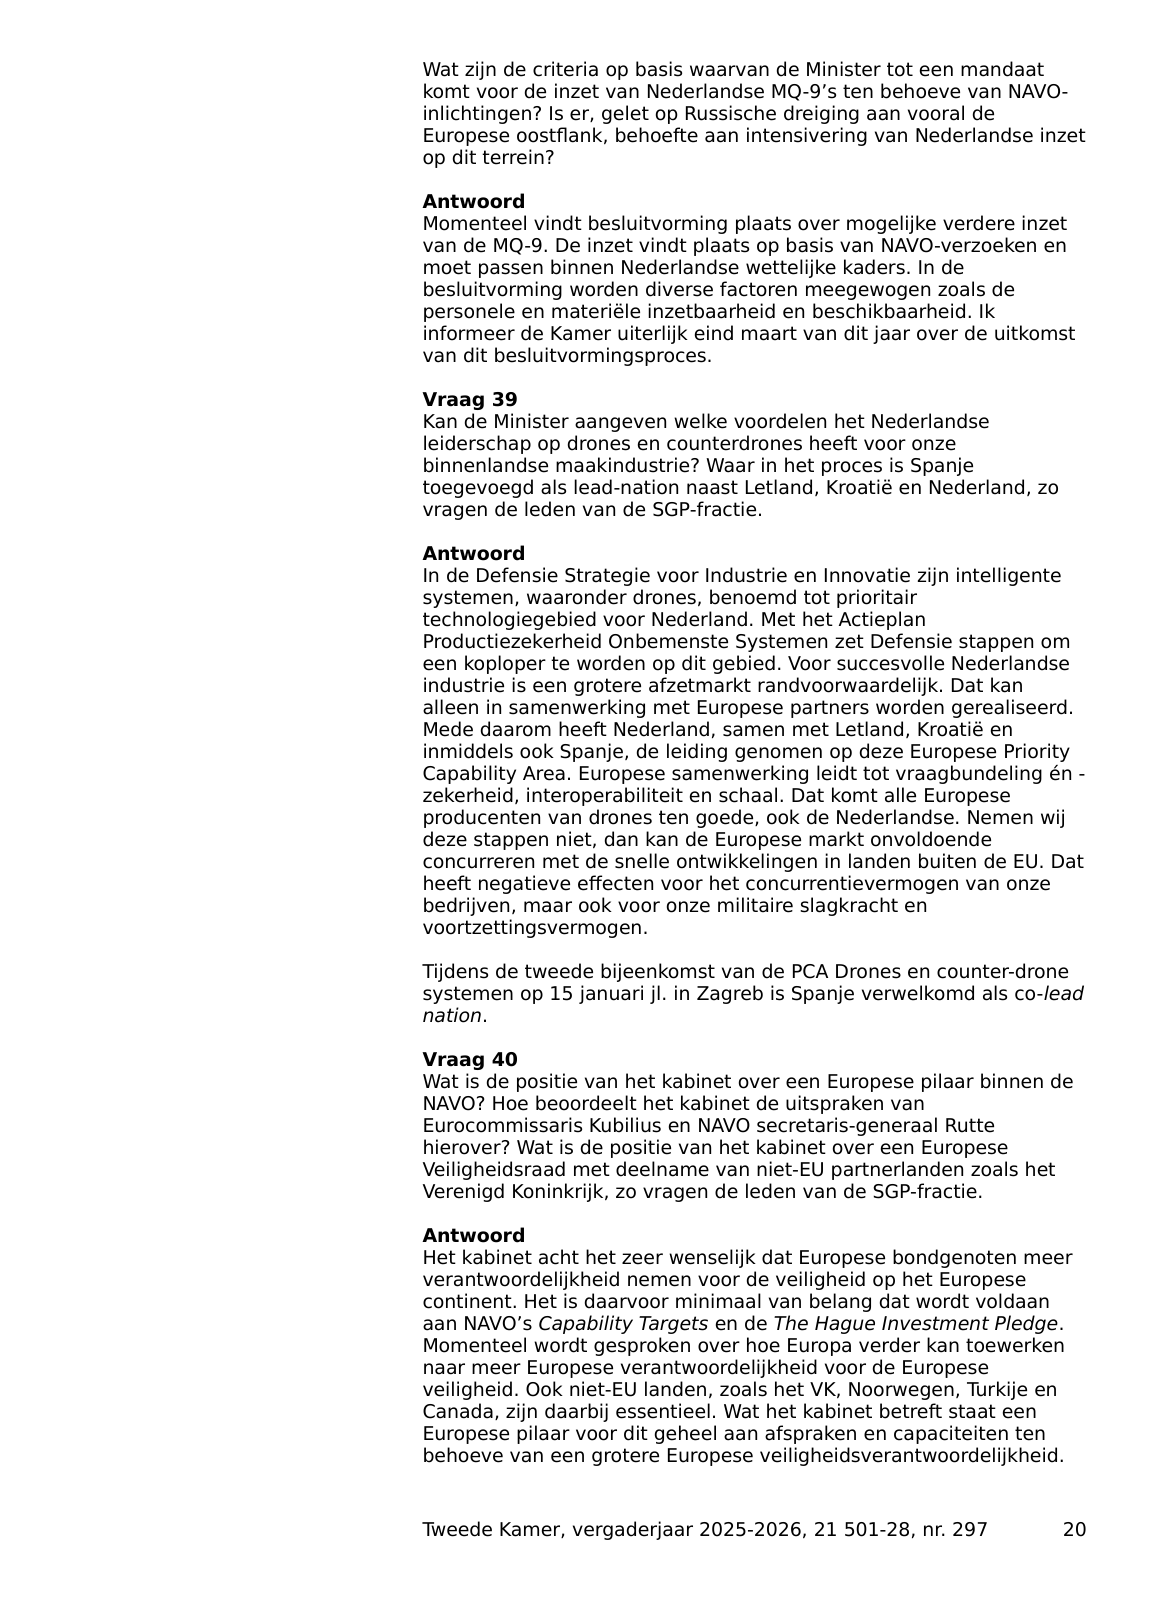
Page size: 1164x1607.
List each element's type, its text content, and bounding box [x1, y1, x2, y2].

text Het kabinet acht het zeer wenselijk dat Europese bondgenoten meer verantwoordelijkheid nemen voor de veiligheid op het Europese continent. Het is daarvoor minimaal van belang dat wordt voldaan aan NAVO’s Capability Targets en de The Hague Investment Pledge. Momenteel wordt gesproken over hoe Europa verder kan toewerken naar meer Europese verantwoordelijkheid voor de Europese veiligheid. Ook niet-EU landen, zoals het VK, Noorwegen, Turkije en Canada, zijn daarbij essentieel. Wat het kabinet betreft staat een Europese pilaar voor dit geheel aan afspraken en capaciteiten ten behoeve van een grotere Europese veiligheidsverantwoordelijkheid. [422, 1247, 1087, 1467]
text Antwoord [422, 1225, 1087, 1247]
text Vraag 39 [422, 389, 1087, 411]
text Antwoord [422, 191, 1087, 213]
text In de Defensie Strategie voor Industrie en Innovatie zijn intelligente systemen, waaronder drones, benoemd tot prioritair technologiegebied voor Nederland. Met het Actieplan Productiezekerheid Onbemenste Systemen zet Defensie stappen om een koploper te worden op dit gebied. Voor succesvolle Nederlandse industrie is een grotere afzetmarkt randvoorwaardelijk. Dat kan alleen in samenwerking met Europese partners worden gerealiseerd. Mede daarom heeft Nederland, samen met Letland, Kroatië en inmiddels ook Spanje, de leiding genomen op deze Europese Priority Capability Area. Europese samenwerking leidt tot vraagbundeling én -zekerheid, interoperabiliteit en schaal. Dat komt alle Europese producenten van drones ten goede, ook de Nederlandse. Nemen wij deze stappen niet, dan kan de Europese markt onvoldoende concurreren met de snelle ontwikkelingen in landen buiten de EU. Dat heeft negatieve effecten voor het concurrentievermogen van onze bedrijven, maar ook voor onze militaire slagkracht en voortzettingsvermogen. [422, 565, 1087, 939]
text Antwoord [422, 543, 1087, 565]
text Momenteel vindt besluitvorming plaats over mogelijke verdere inzet van de MQ-9. De inzet vindt plaats op basis van NAVO-verzoeken en moet passen binnen Nederlandse wettelijke kaders. In de besluitvorming worden diverse factoren meegewogen zoals de personele en materiële inzetbaarheid en beschikbaarheid. Ik informeer de Kamer uiterlijk eind maart van dit jaar over de uitkomst van dit besluitvormingsproces. [422, 213, 1087, 367]
text Tijdens de tweede bijeenkomst van de PCA Drones en counter-drone systemen op 15 januari jl. in Zagreb is Spanje verwelkomd als co-lead nation. [422, 961, 1087, 1027]
text Kan de Minister aangeven welke voordelen het Nederlandse leiderschap op drones en counterdrones heeft voor onze binnenlandse maakindustrie? Waar in het proces is Spanje toegevoegd als lead-nation naast Letland, Kroatië en Nederland, zo vragen de leden van de SGP-fractie. [422, 411, 1087, 521]
text Wat is de positie van het kabinet over een Europese pilaar binnen de NAVO? Hoe beoordeelt het kabinet de uitspraken van Eurocommissaris Kubilius en NAVO secretaris-generaal Rutte hierover? Wat is de positie van het kabinet over een Europese Veiligheidsraad met deelname van niet-EU partnerlanden zoals het Verenigd Koninkrijk, zo vragen de leden van de SGP-fractie. [422, 1071, 1087, 1203]
text Wat zijn de criteria op basis waarvan de Minister tot een mandaat komt voor de inzet van Nederlandse MQ-9’s ten behoeve van NAVO-inlichtingen? Is er, gelet op Russische dreiging aan vooral de Europese oostflank, behoefte aan intensivering van Nederlandse inzet op dit terrein? [422, 59, 1087, 169]
text Vraag 40 [422, 1049, 1087, 1071]
